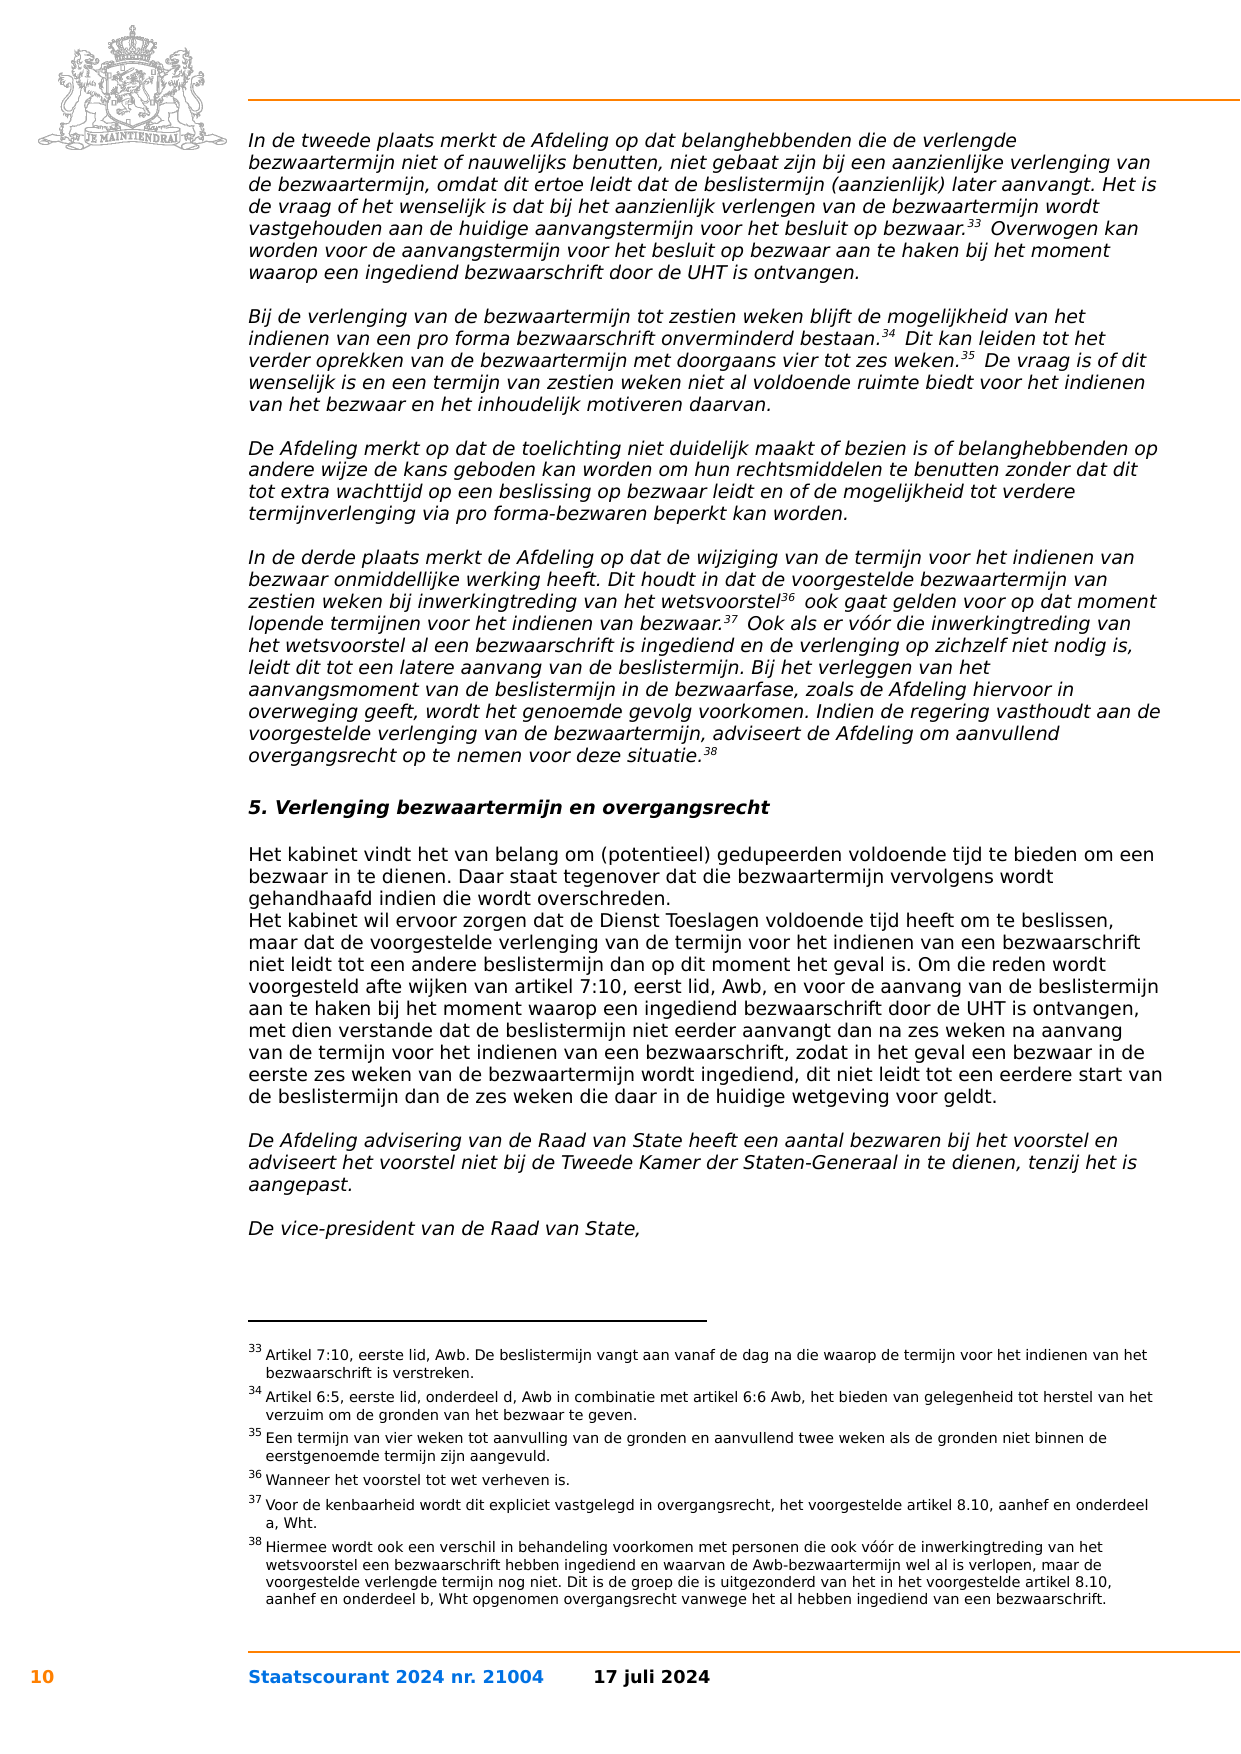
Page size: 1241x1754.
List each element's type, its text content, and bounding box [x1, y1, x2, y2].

text De Afdeling merkt op dat de toelichting niet duidelijk maakt of bezien is of belanghebbenden op andere wijze de kans geboden kan worden om hun rechtsmiddelen te benutten zonder dat dit tot extra wachttijd op een beslissing op bezwaar leidt en of de mogelijkheid tot verdere termijnverlenging via pro forma-bezwaren beperkt kan worden. [248, 437, 1163, 525]
text Artikel 7:10, eerste lid, Awb. De beslistermijn vangt aan vanaf de dag na die waarop de termijn voor het indienen van het bezwaarschrift is verstreken. [248, 1343, 1163, 1382]
text In de tweede plaats merkt de Afdeling op dat belanghebbenden die de verlengde bezwaartermijn niet of nauwelijks benutten, niet gebaat zijn bij een aanzienlijke verlenging van de bezwaartermijn, omdat dit ertoe leidt dat de beslistermijn (aanzienlijk) later aanvangt. Het is de vraag of het wenselijk is dat bij het aanzienlijk verlengen van de bezwaartermijn wordt vastgehouden aan de huidige aanvangstermijn voor het besluit op bezwaar. Overwogen kan worden voor de aanvangstermijn voor het besluit op bezwaar aan te haken bij het moment waarop een ingediend bezwaarschrift door de UHT is ontvangen. [248, 130, 1163, 284]
subtitle 5. Verlenging bezwaartermijn en overgangsrecht [248, 797, 1163, 819]
text Bij de verlenging van de bezwaartermijn tot zestien weken blijft de mogelijkheid van het indienen van een pro forma bezwaarschrift onverminderd bestaan. Dit kan leiden tot het verder oprekken van de bezwaartermijn met doorgaans vier tot zes weken. De vraag is of dit wenselijk is en een termijn van zestien weken niet al voldoende ruimte biedt voor het indienen van het bezwaar en het inhoudelijk motiveren daarvan. [248, 306, 1163, 416]
text Hiermee wordt ook een verschil in behandeling voorkomen met personen die ook vóór de inwerkingtreding van het wetsvoorstel een bezwaarschrift hebben ingediend en waarvan de Awb-bezwaartermijn wel al is verlopen, maar de voorgestelde verlengde termijn nog niet. Dit is de groep die is uitgezonderd van het in het voorgestelde artikel 8.10, aanhef en onderdeel b, Wht opgenomen overgangsrecht vanwege het al hebben ingediend van een bezwaarschrift. [248, 1535, 1163, 1608]
text Artikel 6:5, eerste lid, onderdeel d, Awb in combinatie met artikel 6:6 Awb, het bieden van gelegenheid tot herstel van het verzuim om de gronden van het bezwaar te geven. [248, 1384, 1163, 1423]
text Voor de kenbaarheid wordt dit expliciet vastgelegd in overgangsrecht, het voorgestelde artikel 8.10, aanhef en onderdeel a, Wht. [248, 1493, 1163, 1532]
text Het kabinet wil ervoor zorgen dat de Dienst Toeslagen voldoende tijd heeft om te beslissen, maar dat de voorgestelde verlenging van de termijn voor het indienen van een bezwaarschrift niet leidt tot een andere beslistermijn dan op dit moment het geval is. Om die reden wordt voorgesteld afte wijken van artikel 7:10, eerst lid, Awb, en voor de aanvang van de beslistermijn aan te haken bij het moment waarop een ingediend bezwaarschrift door de UHT is ontvangen, met dien verstande dat de beslistermijn niet eerder aanvangt dan na zes weken na aanvang van de termijn voor het indienen van een bezwaarschrift, zodat in het geval een bezwaar in de eerste zes weken van de bezwaartermijn wordt ingediend, dit niet leidt tot een eerdere start van de beslistermijn dan de zes weken die daar in de huidige wetgeving voor geldt. [248, 910, 1163, 1108]
text De vice-president van de Raad van State, [248, 1217, 1163, 1239]
picture [38, 25, 227, 150]
text In de derde plaats merkt de Afdeling op dat de wijziging van de termijn voor het indienen van bezwaar onmiddellijke werking heeft. Dit houdt in dat de voorgestelde bezwaartermijn van zestien weken bij inwerkingtreding van het wetsvoorstel ook gaat gelden voor op dat moment lopende termijnen voor het indienen van bezwaar. Ook als er vóór die inwerkingtreding van het wetsvoorstel al een bezwaarschrift is ingediend en de verlenging op zichzelf niet nodig is, leidt dit tot een latere aanvang van de beslistermijn. Bij het verleggen van het aanvangsmoment van de beslistermijn in de bezwaarfase, zoals de Afdeling hiervoor in overweging geeft, wordt het genoemde gevolg voorkomen. Indien de regering vasthoudt aan de voorgestelde verlenging van de bezwaartermijn, adviseert de Afdeling om aanvullend overgangsrecht op te nemen voor deze situatie. [248, 547, 1163, 767]
text Een termijn van vier weken tot aanvulling van de gronden en aanvullend twee weken als de gronden niet binnen de eerstgenoemde termijn zijn aangevuld. [248, 1426, 1163, 1465]
text Het kabinet vindt het van belang om (potentieel) gedupeerden voldoende tijd te bieden om een bezwaar in te dienen. Daar staat tegenover dat die bezwaartermijn vervolgens wordt gehandhaafd indien die wordt overschreden. [248, 844, 1163, 910]
text De Afdeling advisering van de Raad van State heeft een aantal bezwaren bij het voorstel en adviseert het voorstel niet bij de Tweede Kamer der Staten-Generaal in te dienen, tenzij het is aangepast. [248, 1129, 1163, 1196]
text Wanneer het voorstel tot wet verheven is. [248, 1468, 1163, 1490]
